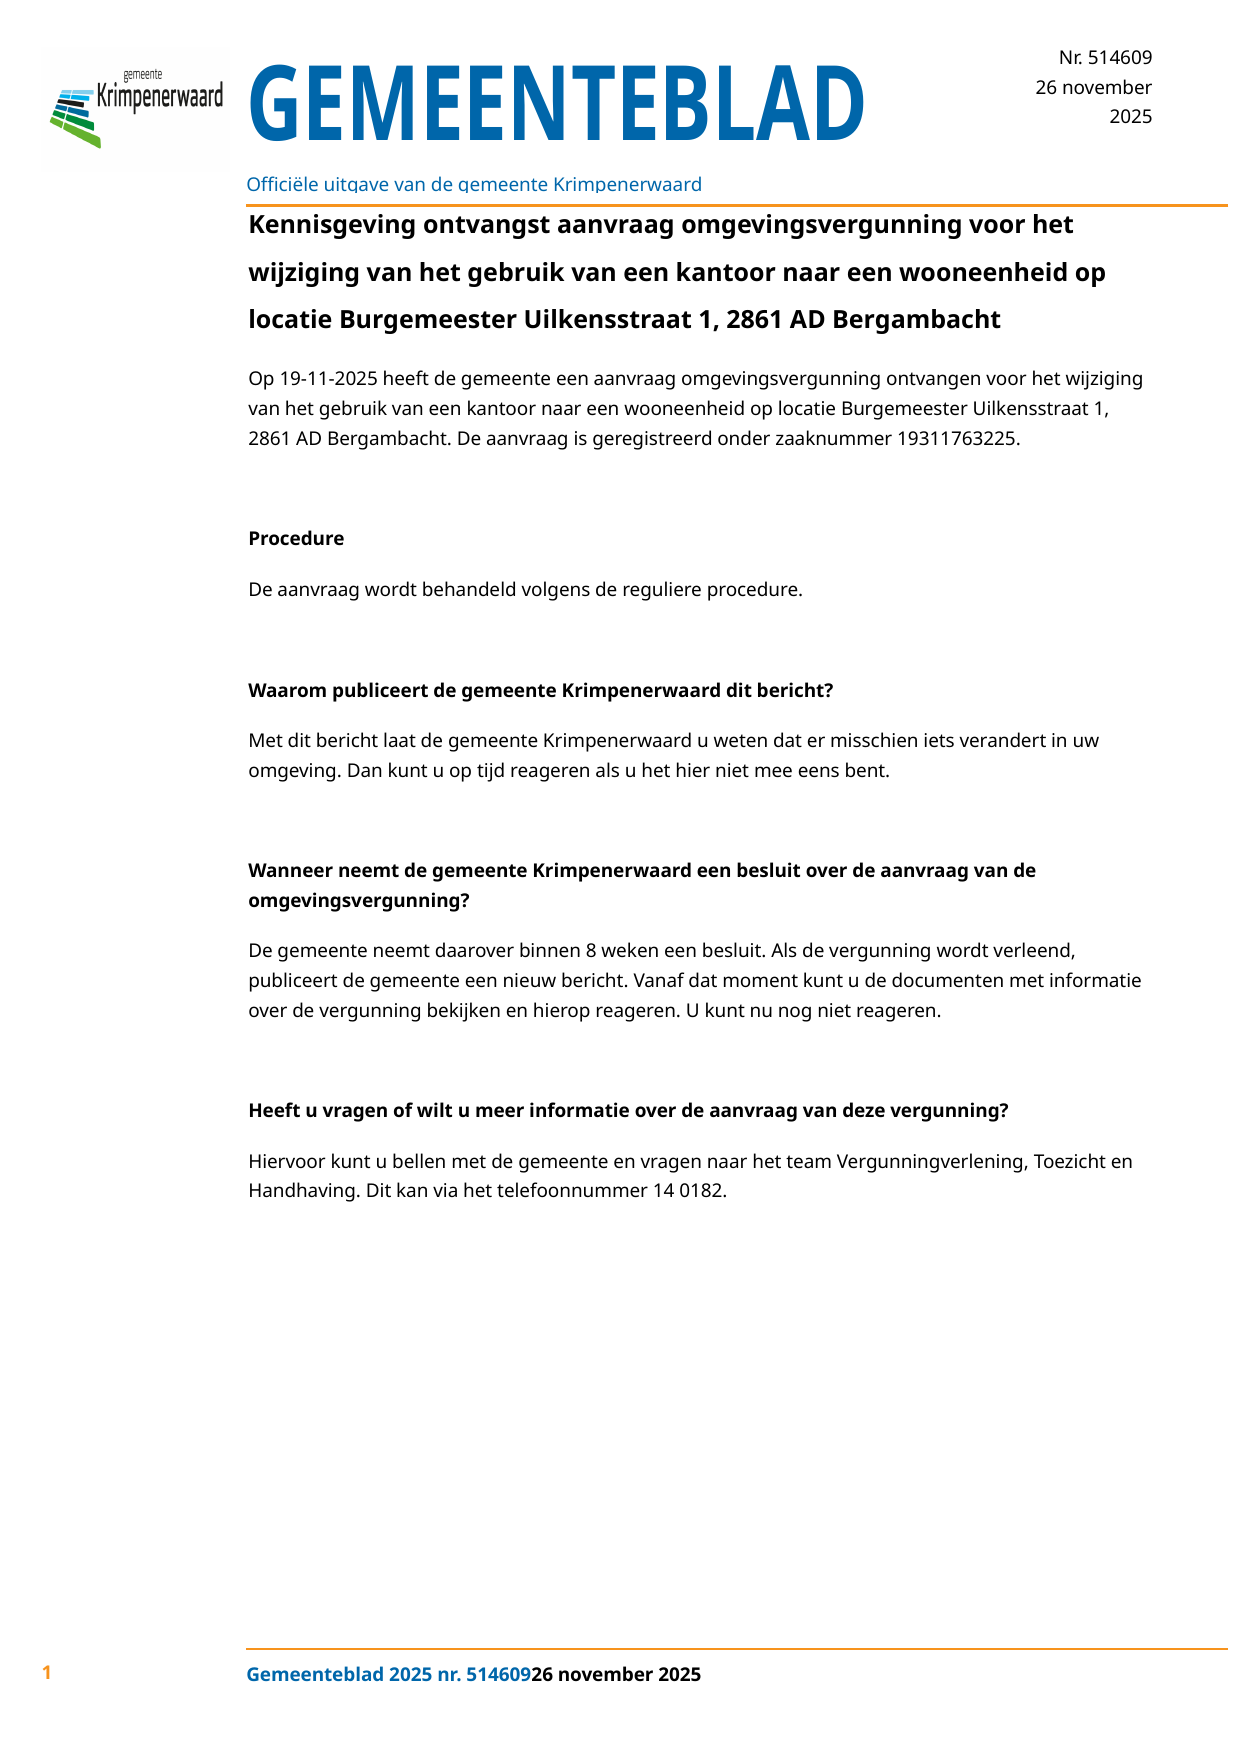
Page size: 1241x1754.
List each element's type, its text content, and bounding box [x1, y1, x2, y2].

text Hiervoor kunt u bellen met de gemeente en vragen naar het team Vergunningverlening, Toezicht en Handhaving. Dit kan via het telefoonnummer 14 0182. [248, 1148, 1152, 1203]
text De aanvraag wordt behandeld volgens de reguliere procedure. [248, 576, 1152, 602]
text Heeft u vragen of wilt u meer informatie over de aanvraag van deze vergunning? [248, 1098, 1152, 1123]
text Waarom publiceert de gemeente Krimpenerwaard dit bericht? [248, 677, 1152, 702]
text Met dit bericht laat de gemeente Krimpenerwaard u weten dat er misschien iets verandert in uw omgeving. Dan kunt u op tijd reageren als u het hier niet mee eens bent. [248, 727, 1152, 782]
text Kennisgeving ontvangst aanvraag omgevingsvergunning voor het wijziging van het gebruik van een kantoor naar een wooneenheid op locatie Burgemeester Uilkensstraat 1, 2861 AD Bergambacht [248, 207, 1152, 336]
text Procedure [248, 526, 1152, 551]
text Wanneer neemt de gemeente Krimpenerwaard een besluit over de aanvraag van de omgevingsvergunning? [248, 858, 1152, 913]
text Op 19-11-2025 heeft de gemeente een aanvraag omgevingsvergunning ontvangen voor het wijziging van het gebruik van een kantoor naar een wooneenheid op locatie Burgemeester Uilkensstraat 1, 2861 AD Bergambacht. De aanvraag is geregistreerd onder zaaknummer 19311763225. [248, 366, 1152, 450]
text De gemeente neemt daarover binnen 8 weken een besluit. Als de vergunning wordt verleend, publiceert de gemeente een nieuw bericht. Vanaf dat moment kunt u de documenten met informatie over de vergunning bekijken en hierop reageren. U kunt nu nog niet reageren. [248, 938, 1152, 1022]
picture [41, 47, 231, 172]
